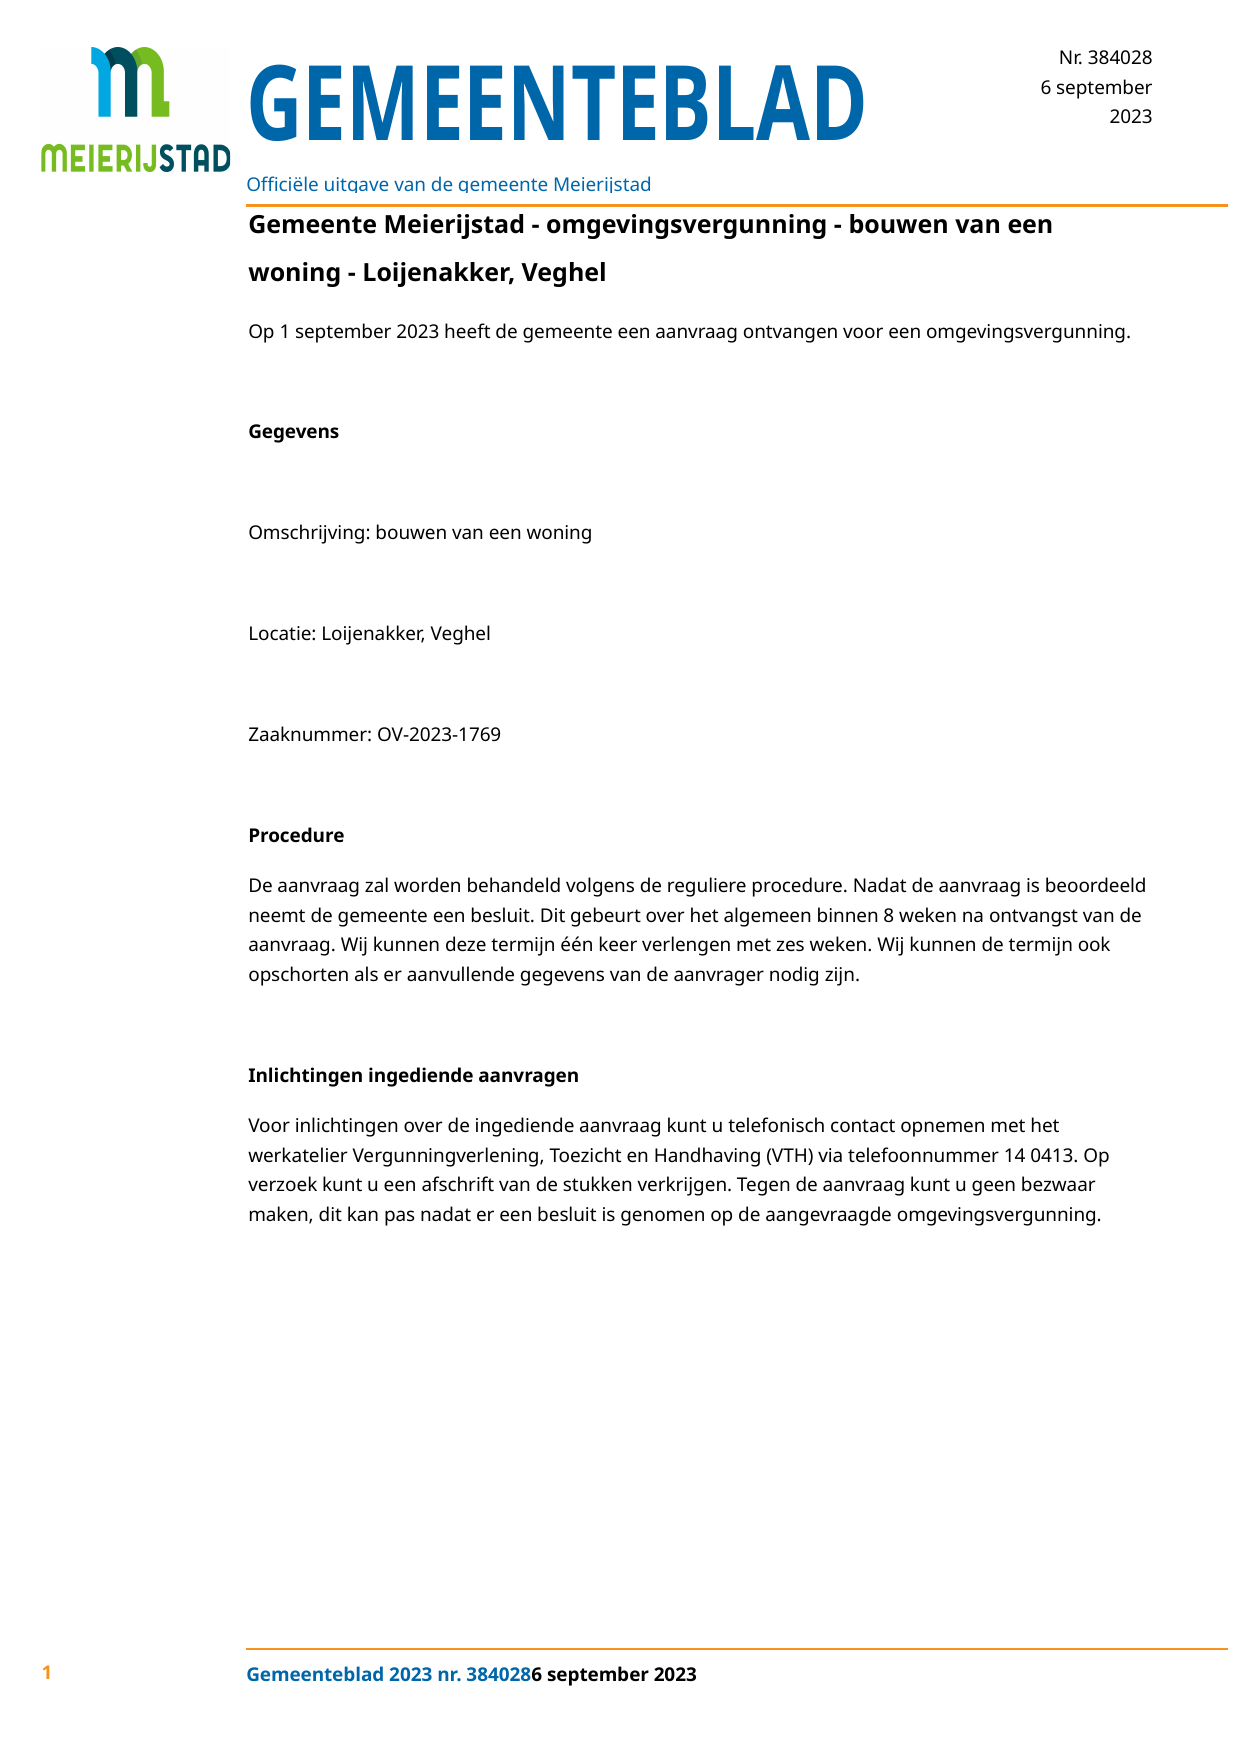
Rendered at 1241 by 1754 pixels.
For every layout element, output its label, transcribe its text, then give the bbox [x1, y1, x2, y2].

text Omschrijving: bouwen van een woning [248, 519, 1152, 545]
text Locatie: Loijenakker, Veghel [248, 620, 1152, 646]
text Inlichtingen ingediende aanvragen [248, 1062, 1152, 1088]
text Zaaknummer: OV-2023-1769 [248, 721, 1152, 747]
picture [41, 47, 231, 172]
text Gemeente Meierijstad - omgevingsvergunning - bouwen van een woning - Loijenakker, Veghel [248, 207, 1152, 288]
text Voor inlichtingen over de ingediende aanvraag kunt u telefonisch contact opnemen met het werkatelier Vergunningverlening, Toezicht en Handhaving (VTH) via telefoonnummer 14 0413. Op verzoek kunt u een afschrift van de stukken verkrijgen. Tegen de aanvraag kunt u geen bezwaar maken, dit kan pas nadat er een besluit is genomen op de aangevraagde omgevingsvergunning. [248, 1112, 1152, 1227]
text Op 1 september 2023 heeft de gemeente een aanvraag ontvangen voor een omgevingsvergunning. [248, 318, 1152, 344]
text Gegevens [248, 419, 1152, 444]
text De aanvraag zal worden behandeld volgens de reguliere procedure. Nadat de aanvraag is beoordeeld neemt de gemeente een besluit. Dit gebeurt over het algemeen binnen 8 weken na ontvangst van de aanvraag. Wij kunnen deze termijn één keer verlengen met zes weken. Wij kunnen de termijn ook opschorten als er aanvullende gegevens van de aanvrager nodig zijn. [248, 872, 1152, 987]
text Procedure [248, 822, 1152, 848]
